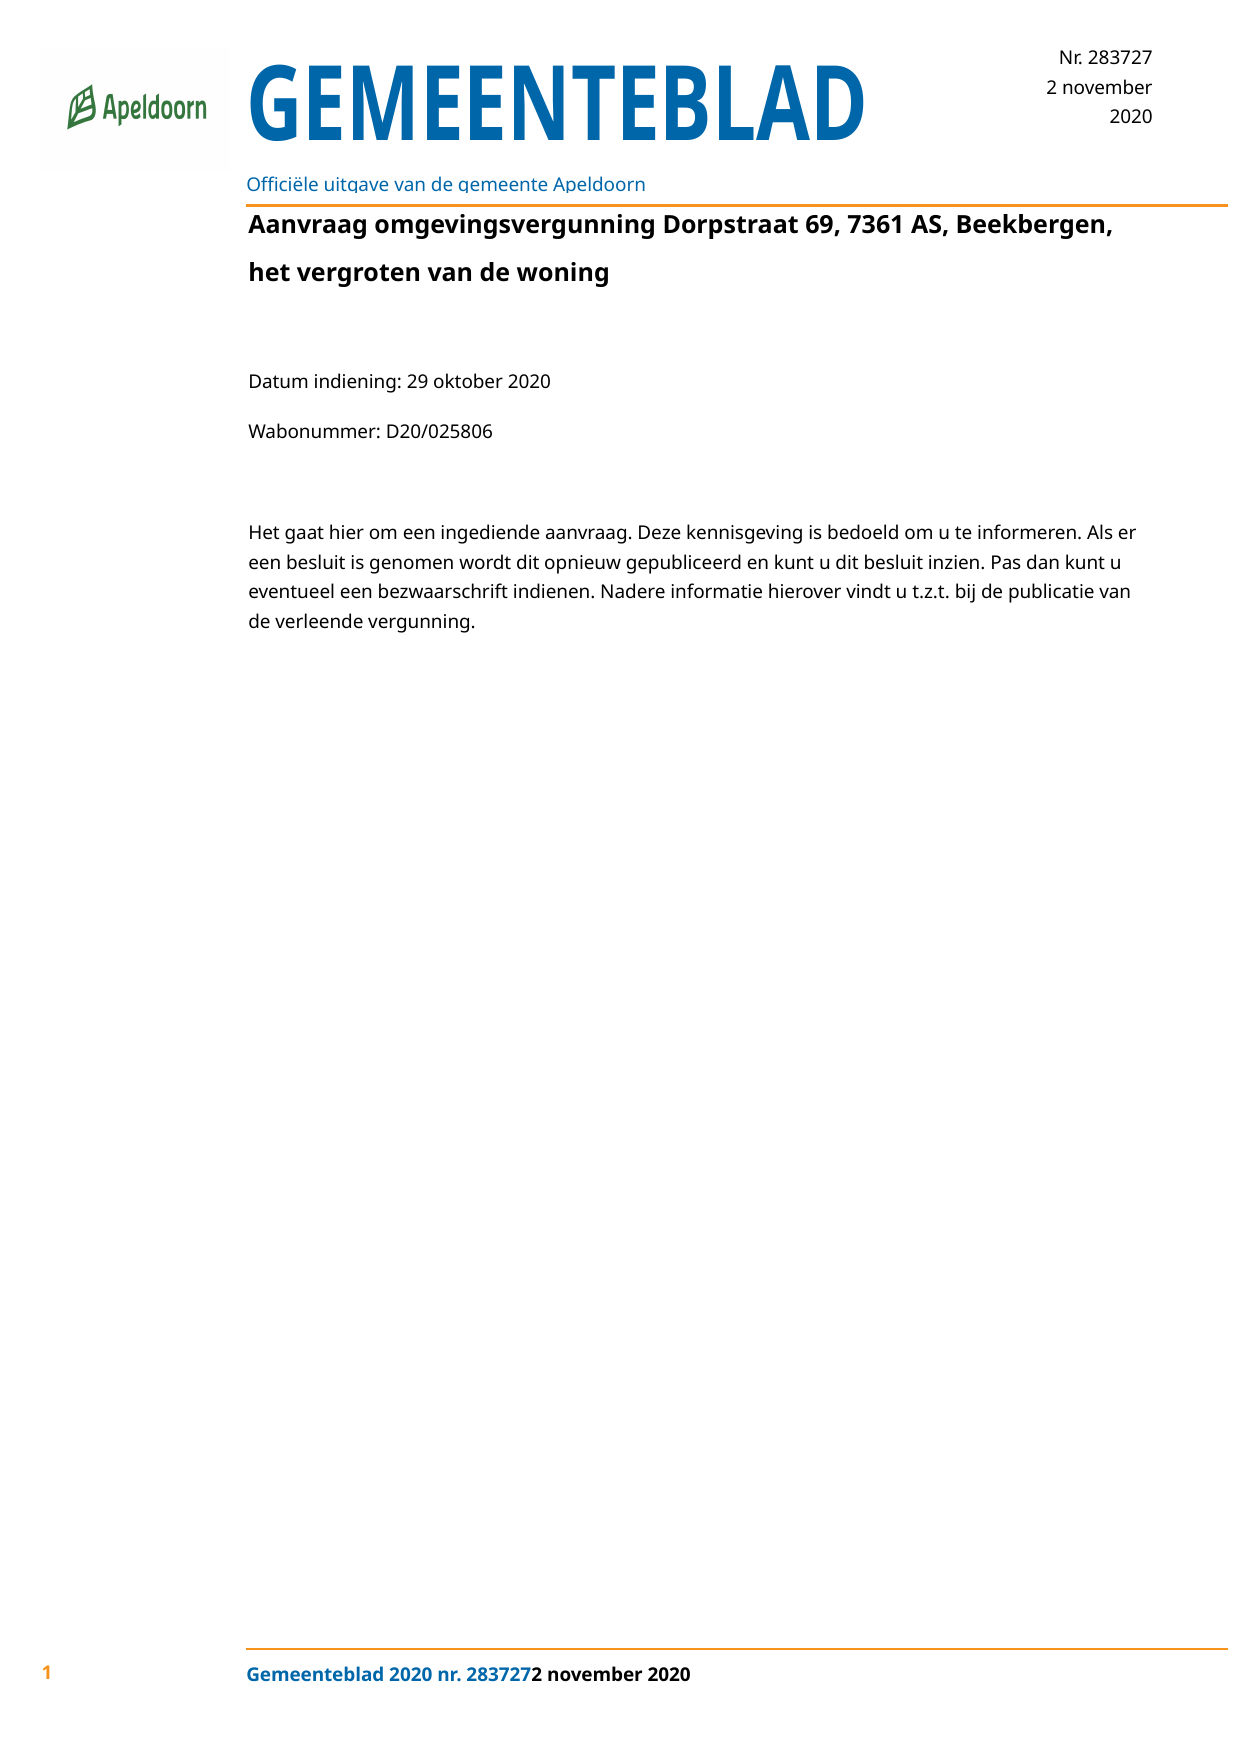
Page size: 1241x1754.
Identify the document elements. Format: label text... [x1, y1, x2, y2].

text Datum indiening: 29 oktober 2020 [248, 368, 1152, 394]
text Wabonummer: D20/025806 [248, 419, 1152, 444]
text Het gaat hier om een ingediende aanvraag. Deze kennisgeving is bedoeld om u te informeren. Als er een besluit is genomen wordt dit opnieuw gepubliceerd en kunt u dit besluit inzien. Pas dan kunt u eventueel een bezwaarschrift indienen. Nadere informatie hierover vindt u t.z.t. bij de publicatie van de verleende vergunning. [248, 519, 1152, 634]
picture [41, 47, 231, 172]
text Aanvraag omgevingsvergunning Dorpstraat 69, 7361 AS, Beekbergen, het vergroten van de woning [248, 207, 1152, 288]
